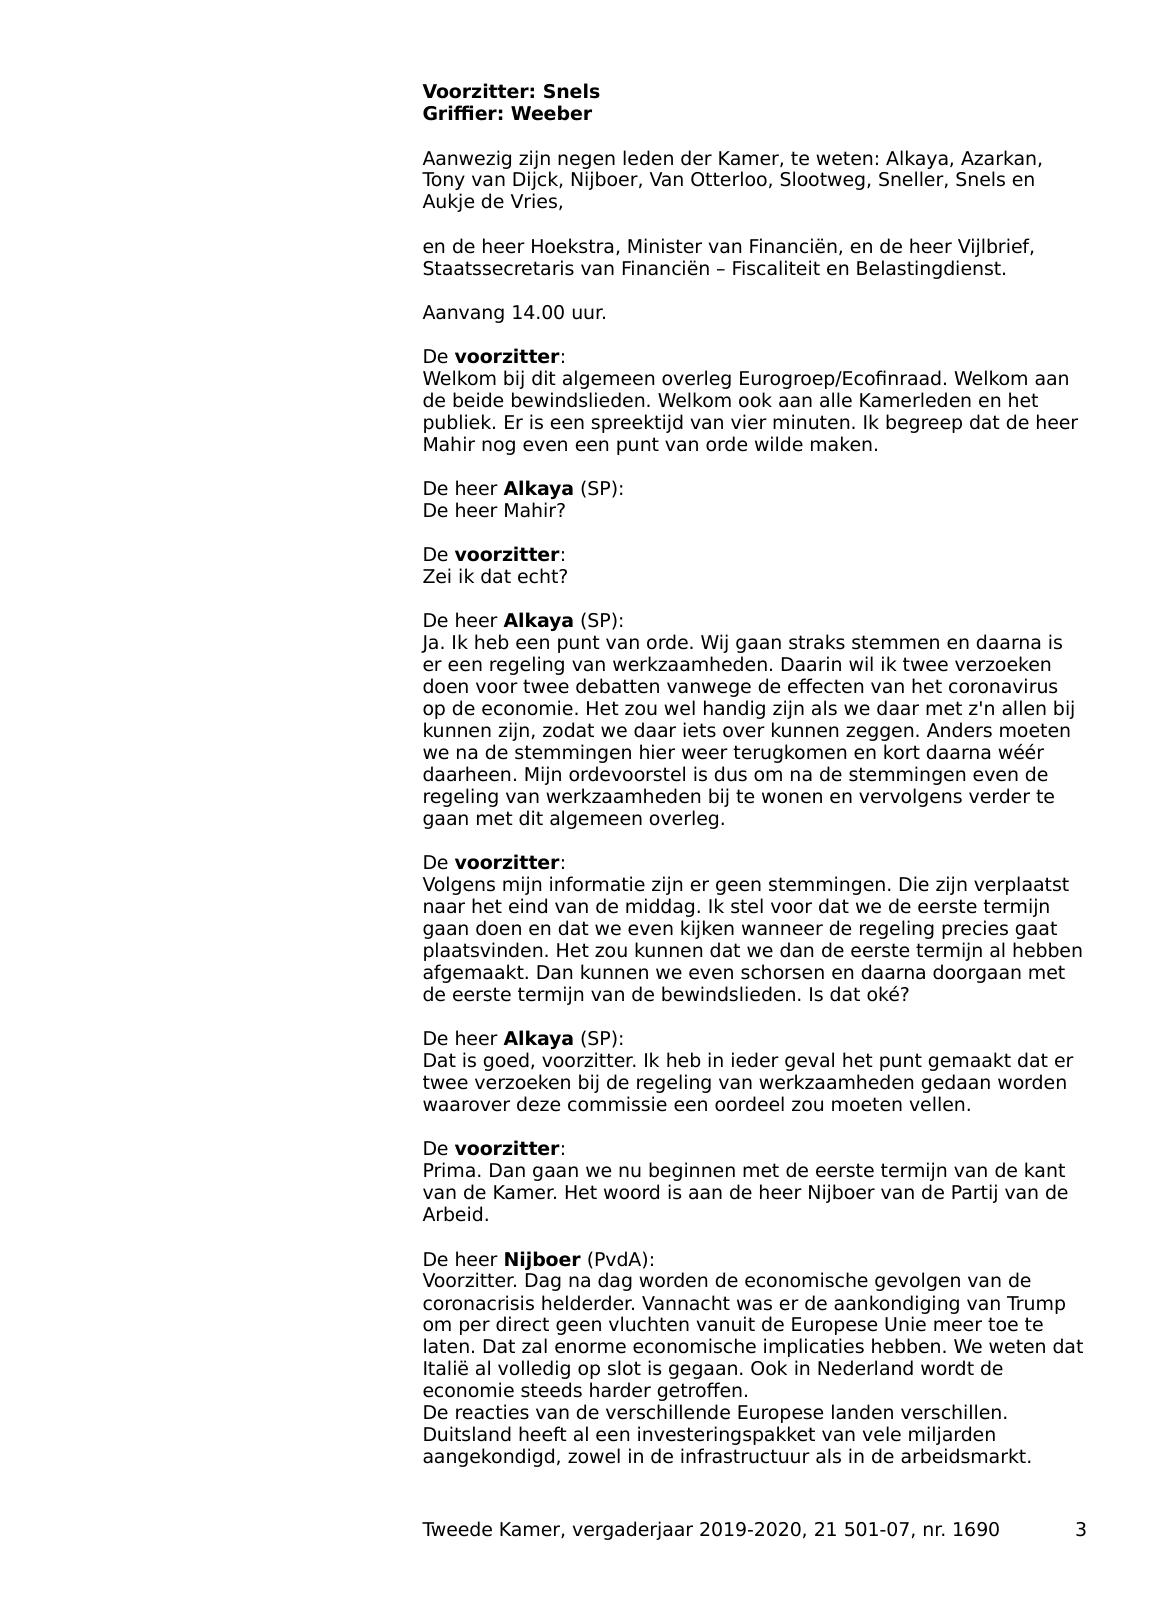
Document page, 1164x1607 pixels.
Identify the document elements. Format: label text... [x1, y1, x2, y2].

text De heer Nijboer (PvdA): [422, 1248, 1087, 1270]
text Aanwezig zijn negen leden der Kamer, te weten: Alkaya, Azarkan, Tony van Dijck, Nijboer, Van Otterloo, Slootweg, Sneller, Snels en Aukje de Vries, [422, 147, 1087, 213]
text De voorzitter: [422, 346, 1087, 368]
text De voorzitter: [422, 1138, 1087, 1160]
text Welkom bij dit algemeen overleg Eurogroep/Ecofinraad. Welkom aan de beide bewindslieden. Welkom ook aan alle Kamerleden en het publiek. Er is een spreektijd van vier minuten. Ik begreep dat de heer Mahir nog even een punt van orde wilde maken. [422, 368, 1087, 456]
text Griffier: Weeber [422, 103, 1087, 125]
text Voorzitter. Dag na dag worden de economische gevolgen van de coronacrisis helderder. Vannacht was er de aankondiging van Trump om per direct geen vluchten vanuit de Europese Unie meer toe te laten. Dat zal enorme economische implicaties hebben. We weten dat Italië al volledig op slot is gegaan. Ook in Nederland wordt de economie steeds harder getroffen. [422, 1270, 1087, 1402]
text De heer Alkaya (SP): [422, 1028, 1087, 1050]
text Dat is goed, voorzitter. Ik heb in ieder geval het punt gemaakt dat er twee verzoeken bij de regeling van werkzaamheden gedaan worden waarover deze commissie een oordeel zou moeten vellen. [422, 1050, 1087, 1116]
text De voorzitter: [422, 852, 1087, 874]
text De heer Mahir? [422, 500, 1087, 522]
text Volgens mijn informatie zijn er geen stemmingen. Die zijn verplaatst naar het eind van de middag. Ik stel voor dat we de eerste termijn gaan doen en dat we even kijken wanneer de regeling precies gaat plaatsvinden. Het zou kunnen dat we dan de eerste termijn al hebben afgemaakt. Dan kunnen we even schorsen en daarna doorgaan met de eerste termijn van de bewindslieden. Is dat oké? [422, 874, 1087, 1006]
text De reacties van de verschillende Europese landen verschillen. Duitsland heeft al een investeringspakket van vele miljarden aangekondigd, zowel in de infrastructuur als in de arbeidsmarkt. [422, 1402, 1087, 1468]
text en de heer Hoekstra, Minister van Financiën, en de heer Vijlbrief, Staatssecretaris van Financiën – Fiscaliteit en Belastingdienst. [422, 236, 1087, 279]
text Prima. Dan gaan we nu beginnen met de eerste termijn van de kant van de Kamer. Het woord is aan de heer Nijboer van de Partij van de Arbeid. [422, 1160, 1087, 1226]
text De heer Alkaya (SP): [422, 610, 1087, 632]
text Ja. Ik heb een punt van orde. Wij gaan straks stemmen en daarna is er een regeling van werkzaamheden. Daarin wil ik twee verzoeken doen voor twee debatten vanwege de effecten van het coronavirus op de economie. Het zou wel handig zijn als we daar met z'n allen bij kunnen zijn, zodat we daar iets over kunnen zeggen. Anders moeten we na de stemmingen hier weer terugkomen en kort daarna wéér daarheen. Mijn ordevoorstel is dus om na de stemmingen even de regeling van werkzaamheden bij te wonen en vervolgens verder te gaan met dit algemeen overleg. [422, 632, 1087, 830]
text Zei ik dat echt? [422, 566, 1087, 588]
text Voorzitter: Snels [422, 81, 1087, 103]
text Aanvang 14.00 uur. [422, 302, 1087, 324]
text De heer Alkaya (SP): [422, 478, 1087, 500]
text De voorzitter: [422, 544, 1087, 566]
